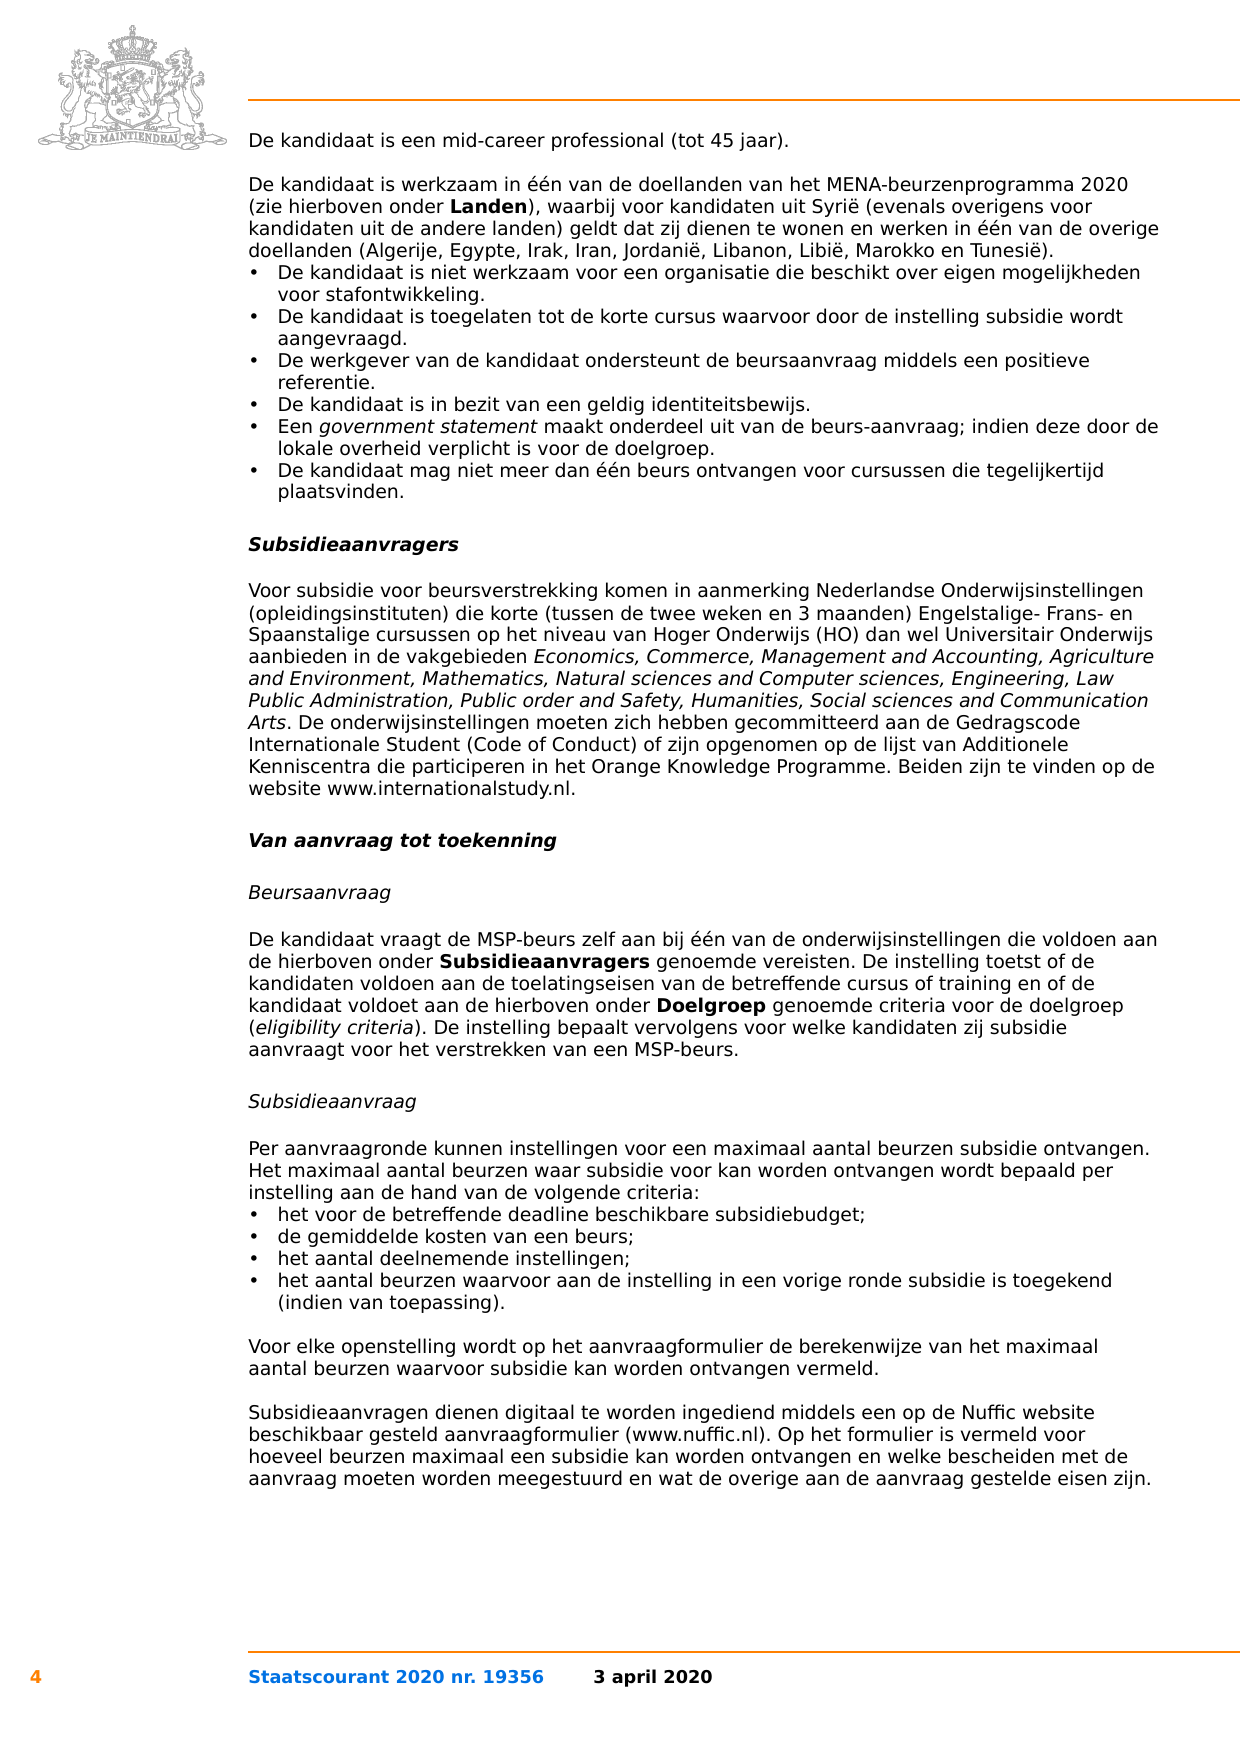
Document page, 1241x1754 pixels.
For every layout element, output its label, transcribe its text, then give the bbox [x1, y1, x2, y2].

text • De kandidaat is in bezit van een geldig identiteitsbewijs. [248, 393, 1163, 416]
text • de gemiddelde kosten van een beurs; [248, 1226, 1163, 1248]
subtitle Beursaanvraag [248, 882, 1163, 904]
text De kandidaat vraagt de MSP-beurs zelf aan bij één van de onderwijsinstellingen die voldoen aan de hierboven onder Subsidieaanvragers genoemde vereisten. De instelling toetst of de kandidaten voldoen aan de toelatingseisen van de betreffende cursus of training en of de kandidaat voldoet aan de hierboven onder Doelgroep genoemde criteria voor de doelgroep (eligibility criteria). De instelling bepaalt vervolgens voor welke kandidaten zij subsidie aanvraagt voor het verstrekken van een MSP-beurs. [248, 929, 1163, 1061]
text Per aanvraagronde kunnen instellingen voor een maximaal aantal beurzen subsidie ontvangen. Het maximaal aantal beurzen waar subsidie voor kan worden ontvangen wordt bepaald per instelling aan de hand van de volgende criteria: [248, 1138, 1163, 1204]
text • het aantal beurzen waarvoor aan de instelling in een vorige ronde subsidie is toegekend (indien van toepassing). [248, 1270, 1163, 1314]
text Voor elke openstelling wordt op het aanvraagformulier de berekenwijze van het maximaal aantal beurzen waarvoor subsidie kan worden ontvangen vermeld. [248, 1336, 1163, 1380]
text • Een government statement maakt onderdeel uit van de beurs-aanvraag; indien deze door de lokale overheid verplicht is voor de doelgroep. [248, 416, 1163, 459]
text De kandidaat is werkzaam in één van de doellanden van het MENA-beurzenprogramma 2020 (zie hierboven onder Landen), waarbij voor kandidaten uit Syrië (evenals overigens voor kandidaten uit de andere landen) geldt dat zij dienen te wonen en werken in één van de overige doellanden (Algerije, Egypte, Irak, Iran, Jordanië, Libanon, Libië, Marokko en Tunesië). [248, 174, 1163, 262]
text • De kandidaat is toegelaten tot de korte cursus waarvoor door de instelling subsidie wordt aangevraagd. [248, 306, 1163, 349]
text • De kandidaat is niet werkzaam voor een organisatie die beschikt over eigen mogelijkheden voor stafontwikkeling. [248, 262, 1163, 306]
picture [38, 25, 227, 150]
text De kandidaat is een mid-career professional (tot 45 jaar). [248, 130, 1163, 152]
text • De kandidaat mag niet meer dan één beurs ontvangen voor cursussen die tegelijkertijd plaatsvinden. [248, 459, 1163, 503]
text Voor subsidie voor beursverstrekking komen in aanmerking Nederlandse Onderwijsinstellingen (opleidingsinstituten) die korte (tussen de twee weken en 3 maanden) Engelstalige- Frans- en Spaanstalige cursussen op het niveau van Hoger Onderwijs (HO) dan wel Universitair Onderwijs aanbieden in de vakgebieden Economics, Commerce, Management and Accounting, Agriculture and Environment, Mathematics, Natural sciences and Computer sciences, Engineering, Law Public Administration, Public order and Safety, Humanities, Social sciences and Communication Arts. De onderwijsinstellingen moeten zich hebben gecommitteerd aan de Gedragscode Internationale Student (Code of Conduct) of zijn opgenomen op de lijst van Additionele Kenniscentra die participeren in het Orange Knowledge Programme. Beiden zijn te vinden op de website www.internationalstudy.nl. [248, 580, 1163, 800]
subtitle Subsidieaanvragers [248, 533, 1163, 555]
subtitle Van aanvraag tot toekenning [248, 830, 1163, 852]
subtitle Subsidieaanvraag [248, 1091, 1163, 1113]
text • De werkgever van de kandidaat ondersteunt de beursaanvraag middels een positieve referentie. [248, 349, 1163, 393]
text • het aantal deelnemende instellingen; [248, 1248, 1163, 1270]
text • het voor de betreffende deadline beschikbare subsidiebudget; [248, 1204, 1163, 1226]
text Subsidieaanvragen dienen digitaal te worden ingediend middels een op de Nuffic website beschikbaar gesteld aanvraagformulier (www.nuffic.nl). Op het formulier is vermeld voor hoeveel beurzen maximaal een subsidie kan worden ontvangen en welke bescheiden met de aanvraag moeten worden meegestuurd en wat de overige aan de aanvraag gestelde eisen zijn. [248, 1402, 1163, 1489]
